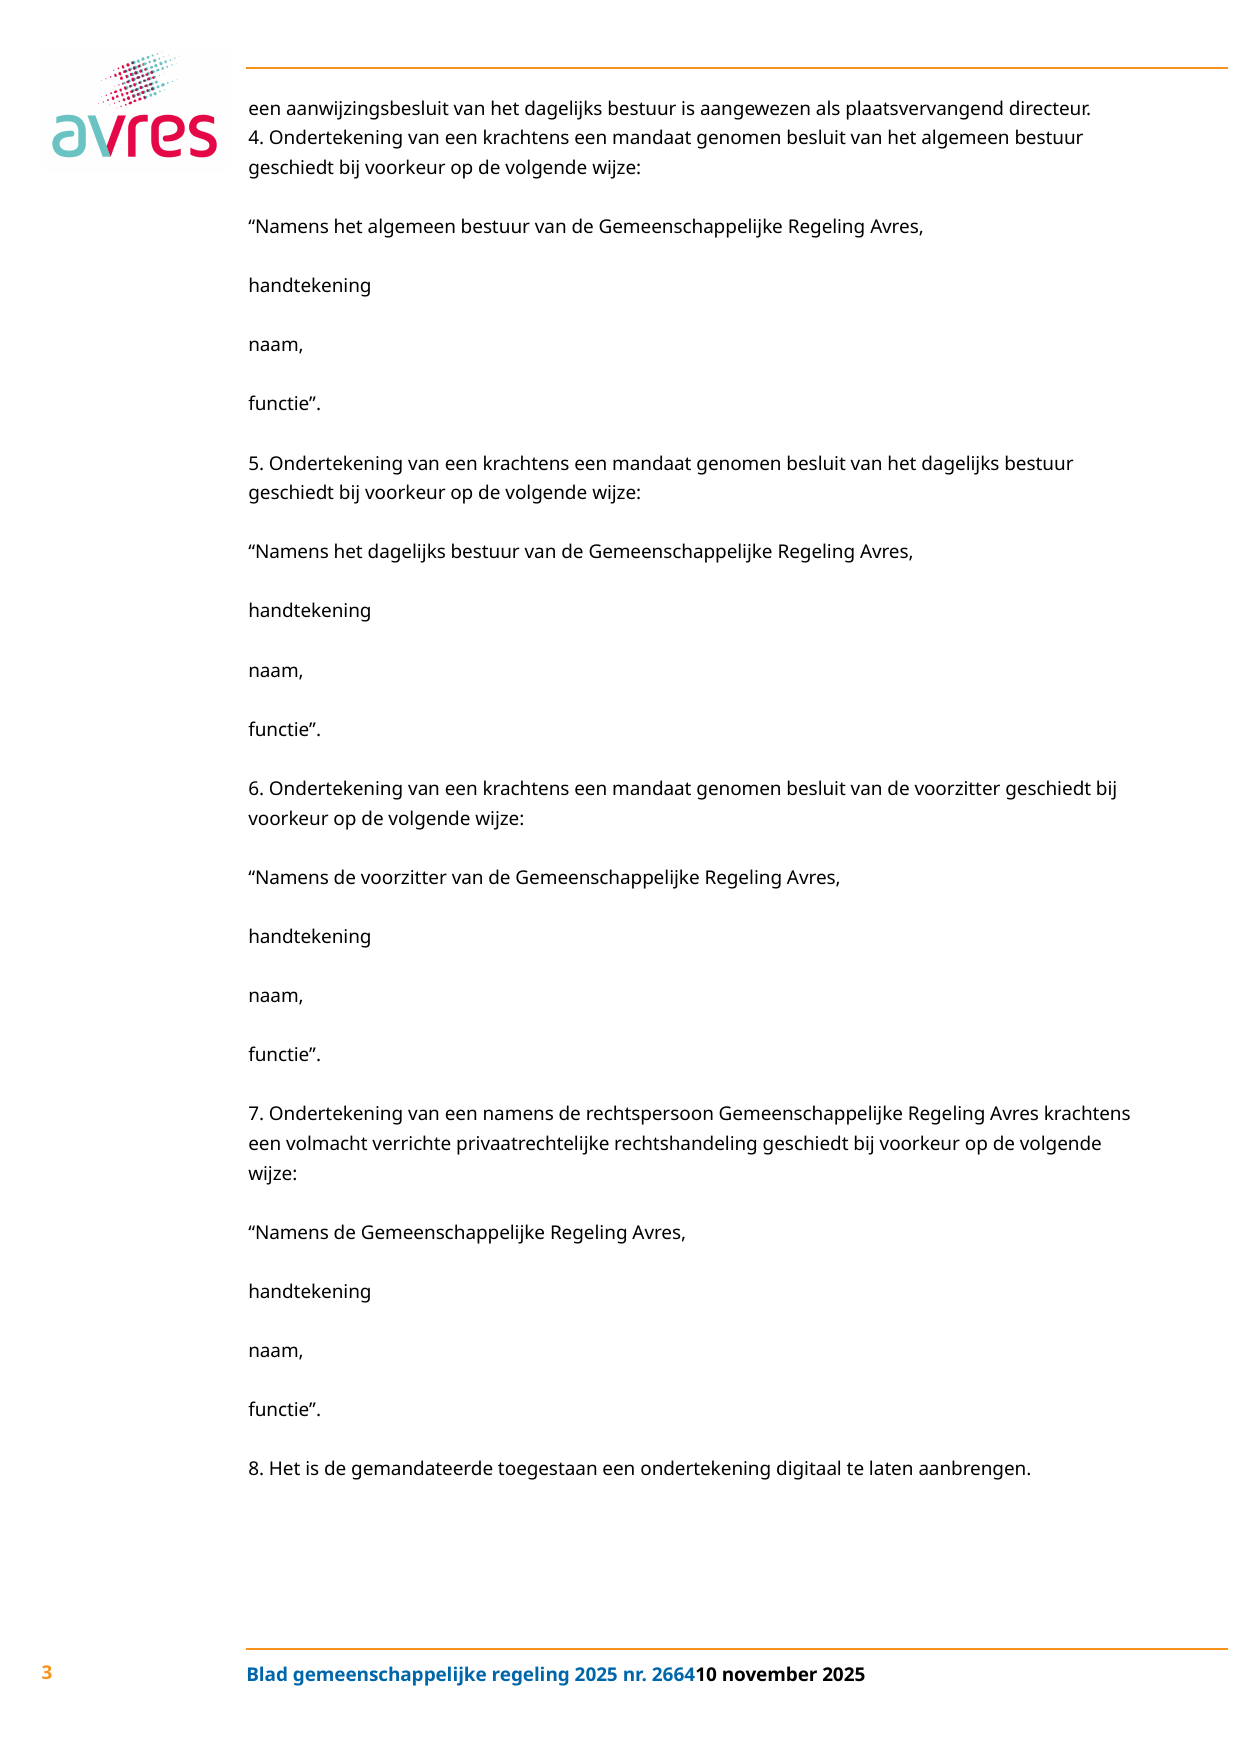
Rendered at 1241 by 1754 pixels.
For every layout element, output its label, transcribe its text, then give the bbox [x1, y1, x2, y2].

text 8. Het is de gemandateerde toegestaan een ondertekening digitaal te laten aanbrengen. [248, 1456, 1152, 1481]
text naam, [248, 657, 1152, 683]
text handtekening [248, 598, 1152, 623]
picture [41, 47, 231, 172]
text “Namens het algemeen bestuur van de Gemeenschappelijke Regeling Avres, [248, 213, 1152, 239]
text handtekening [248, 923, 1152, 949]
text 4. Ondertekening van een krachtens een mandaat genomen besluit van het algemeen bestuur geschiedt bij voorkeur op de volgende wijze: [248, 124, 1152, 180]
text 5. Ondertekening van een krachtens een mandaat genomen besluit van het dagelijks bestuur geschiedt bij voorkeur op de volgende wijze: [248, 450, 1152, 505]
text naam, [248, 982, 1152, 1008]
text een aanwijzingsbesluit van het dagelijks bestuur is aangewezen als plaatsvervangend directeur. [248, 95, 1152, 121]
text functie”. [248, 1041, 1152, 1067]
text “Namens de Gemeenschappelijke Regeling Avres, [248, 1219, 1152, 1245]
text “Namens het dagelijks bestuur van de Gemeenschappelijke Regeling Avres, [248, 538, 1152, 564]
text handtekening [248, 272, 1152, 298]
text functie”. [248, 1396, 1152, 1422]
text 7. Ondertekening van een namens de rechtspersoon Gemeenschappelijke Regeling Avres krachtens een volmacht verrichte privaatrechtelijke rechtshandeling geschiedt bij voorkeur op de volgende wijze: [248, 1101, 1152, 1186]
text 6. Ondertekening van een krachtens een mandaat genomen besluit van de voorzitter geschiedt bij voorkeur op de volgende wijze: [248, 775, 1152, 831]
text “Namens de voorzitter van de Gemeenschappelijke Regeling Avres, [248, 864, 1152, 890]
text handtekening [248, 1278, 1152, 1304]
text functie”. [248, 716, 1152, 742]
text naam, [248, 331, 1152, 357]
text functie”. [248, 391, 1152, 416]
text naam, [248, 1337, 1152, 1363]
